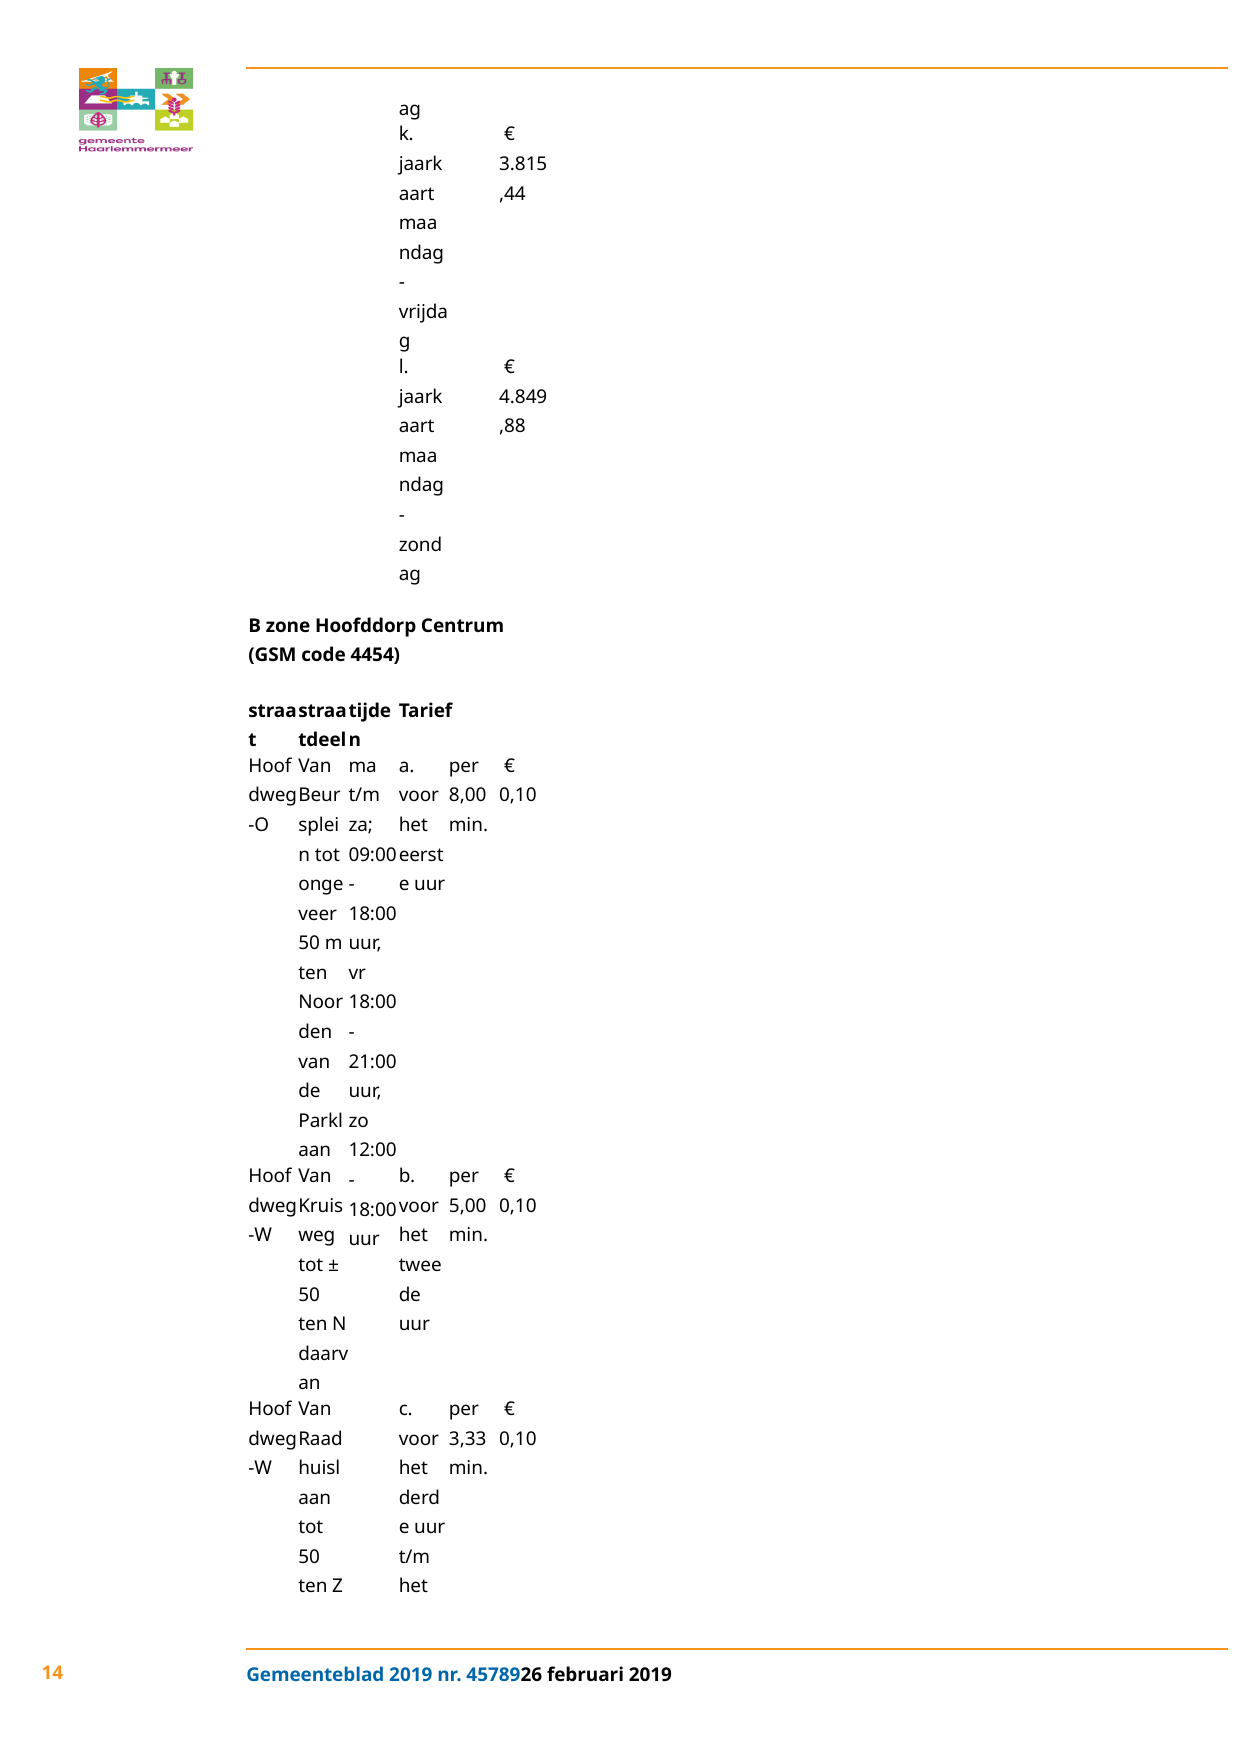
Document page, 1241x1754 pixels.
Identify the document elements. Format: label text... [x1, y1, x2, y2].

table_cell Hoofdweg-W [248, 1163, 298, 1395]
table_cell [298, 121, 348, 353]
table_cell [449, 121, 499, 353]
table_cell per 8,00 min. [449, 752, 499, 1162]
table_cell [248, 586, 549, 612]
table_cell [298, 95, 348, 121]
table_cell Van Kruisweg tot ± 50 ten N daarvan [298, 1163, 348, 1395]
table_cell c. voor het derde uur t/m het [399, 1395, 449, 1598]
table_cell b. voor het tweede uur [399, 1163, 449, 1395]
table_cell Hoofdweg-O [248, 752, 298, 1162]
table_cell a. voor het eerste uur [399, 752, 449, 1162]
table_cell straat [248, 697, 298, 752]
table_cell [248, 95, 298, 121]
table_cell per 3,33 min. [449, 1395, 499, 1598]
table_cell k. jaarkaart maandag - vrijdag [399, 121, 449, 353]
table_cell Van Beursplein tot ongeveer 50 m ten Noorden van de Parklaan [298, 752, 348, 1162]
picture [41, 47, 231, 172]
table_cell l. jaarkaart maandag - zondag [399, 353, 449, 586]
table_cell € 0,10 [499, 1395, 549, 1598]
table_cell B zone Hoofddorp Centrum (GSM code 4454) [248, 612, 549, 697]
table_cell tijden [348, 697, 398, 752]
table_cell [348, 95, 398, 586]
table_cell [298, 353, 348, 586]
table_cell per 5,00 min. [449, 1163, 499, 1395]
table_cell [449, 353, 499, 586]
table_cell € 0,10 [499, 1163, 549, 1395]
table_cell [499, 95, 549, 121]
table_cell [449, 95, 499, 121]
table_cell Van Raadhuislaan tot 50 ten Z [298, 1395, 348, 1598]
table_cell € 3.815,44 [499, 121, 549, 353]
table_cell ma t/m za; 09:00 - 18:00 uur, vr 18:00 - 21:00 uur, zo 12:00-18:00 uur [348, 752, 398, 1598]
table_cell € 0,10 [499, 752, 549, 1162]
table_cell Tarief [399, 697, 549, 752]
table_cell Hoofdweg-W [248, 1395, 298, 1598]
table_cell straatdeel [298, 697, 348, 752]
table_cell [248, 353, 298, 586]
table_cell € 4.849,88 [499, 353, 549, 586]
table_cell [248, 121, 298, 353]
table_cell ag [399, 95, 449, 121]
